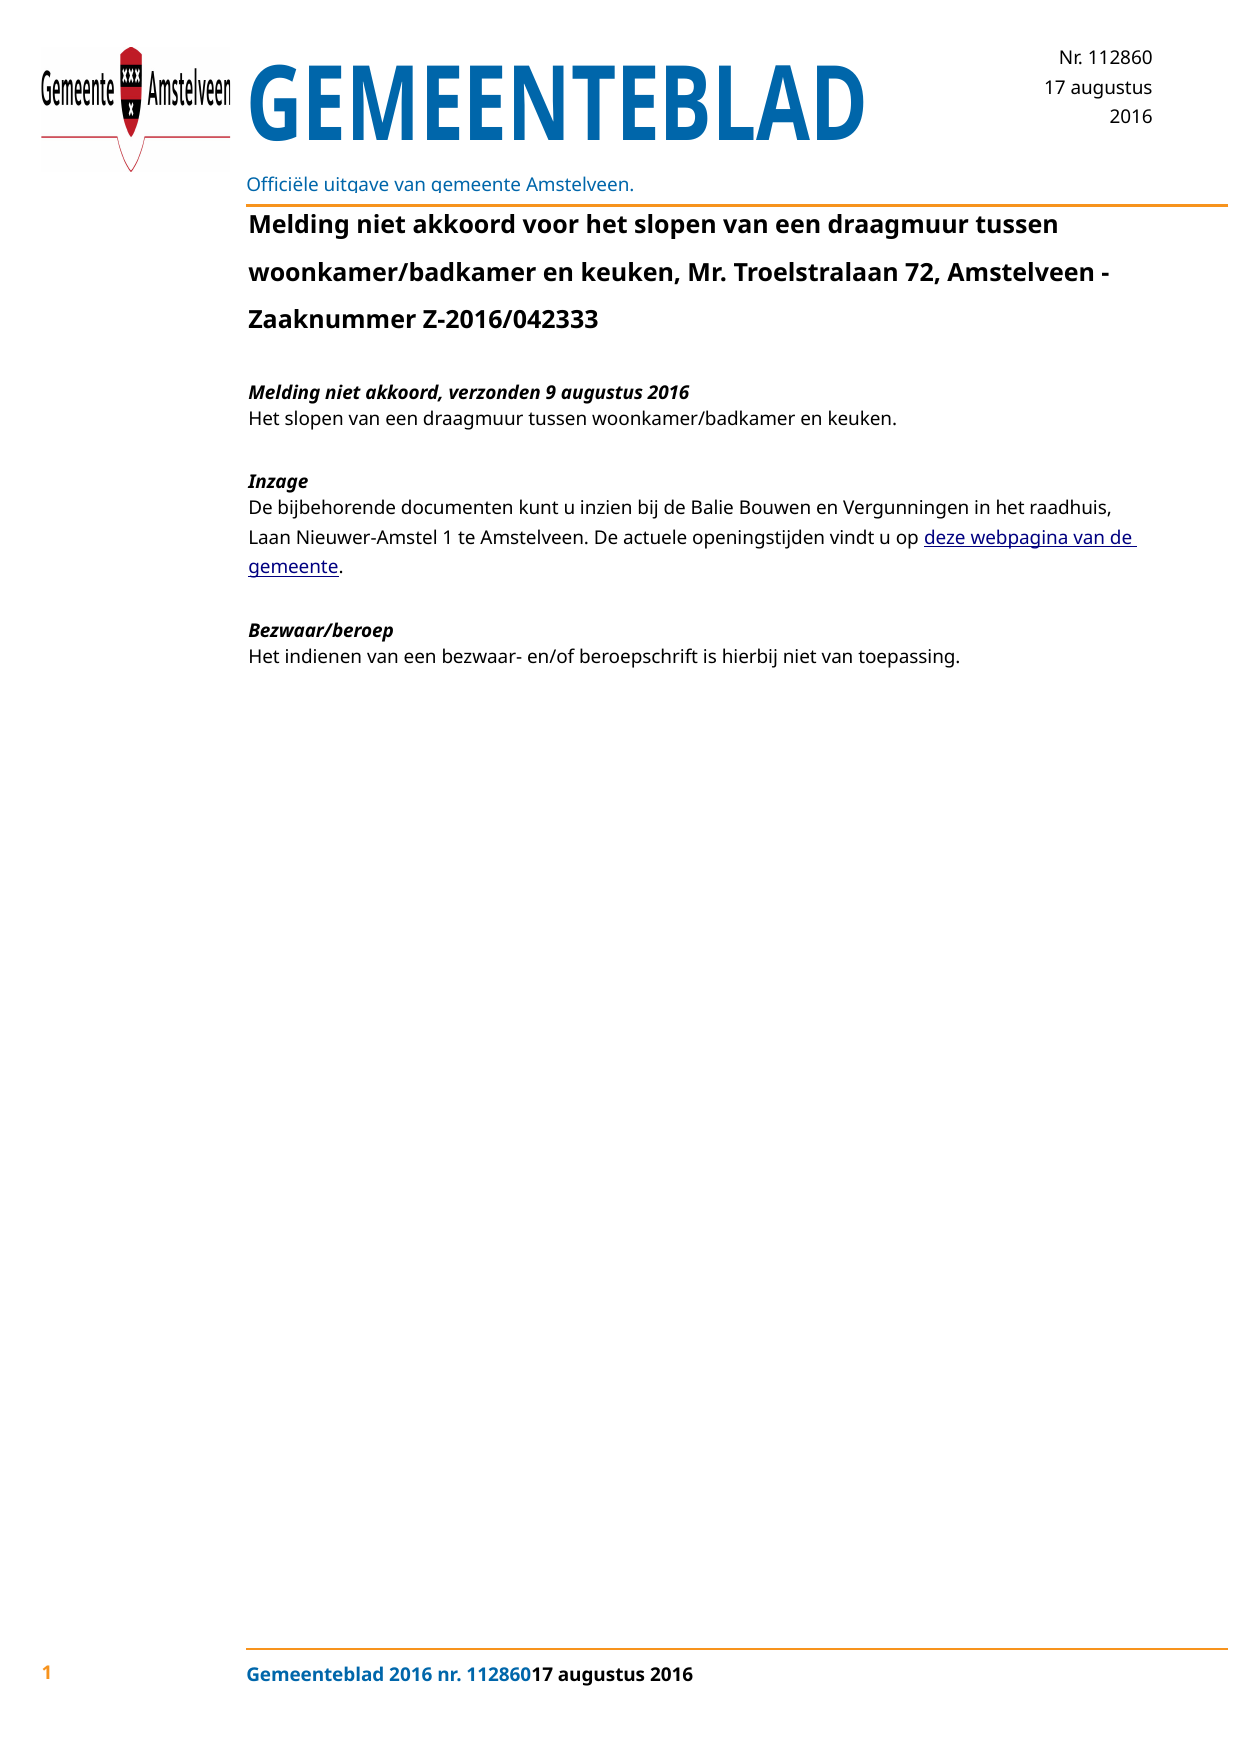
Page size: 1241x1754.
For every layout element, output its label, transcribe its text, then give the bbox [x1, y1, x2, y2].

text Het slopen van een draagmuur tussen woonkamer/badkamer en keuken. [248, 405, 1152, 431]
text De bijbehorende documenten kunt u inzien bij de Balie Bouwen en Vergunningen in het raadhuis, Laan Nieuwer-Amstel 1 te Amstelveen. De actuele openingstijden vindt u op deze webpagina van de gemeente. [248, 494, 1152, 579]
text Melding niet akkoord voor het slopen van een draagmuur tussen woonkamer/badkamer en keuken, Mr. Troelstralaan 72, Amstelveen - Zaaknummer Z-2016/042333 [248, 207, 1152, 336]
picture [41, 47, 231, 172]
text Het indienen van een bezwaar- en/of beroepschrift is hierbij niet van toepassing. [248, 643, 1152, 669]
text Bezwaar/beroep [248, 618, 1152, 643]
text Melding niet akkoord, verzonden 9 augustus 2016 [248, 379, 1152, 405]
text Inzage [248, 469, 1152, 494]
